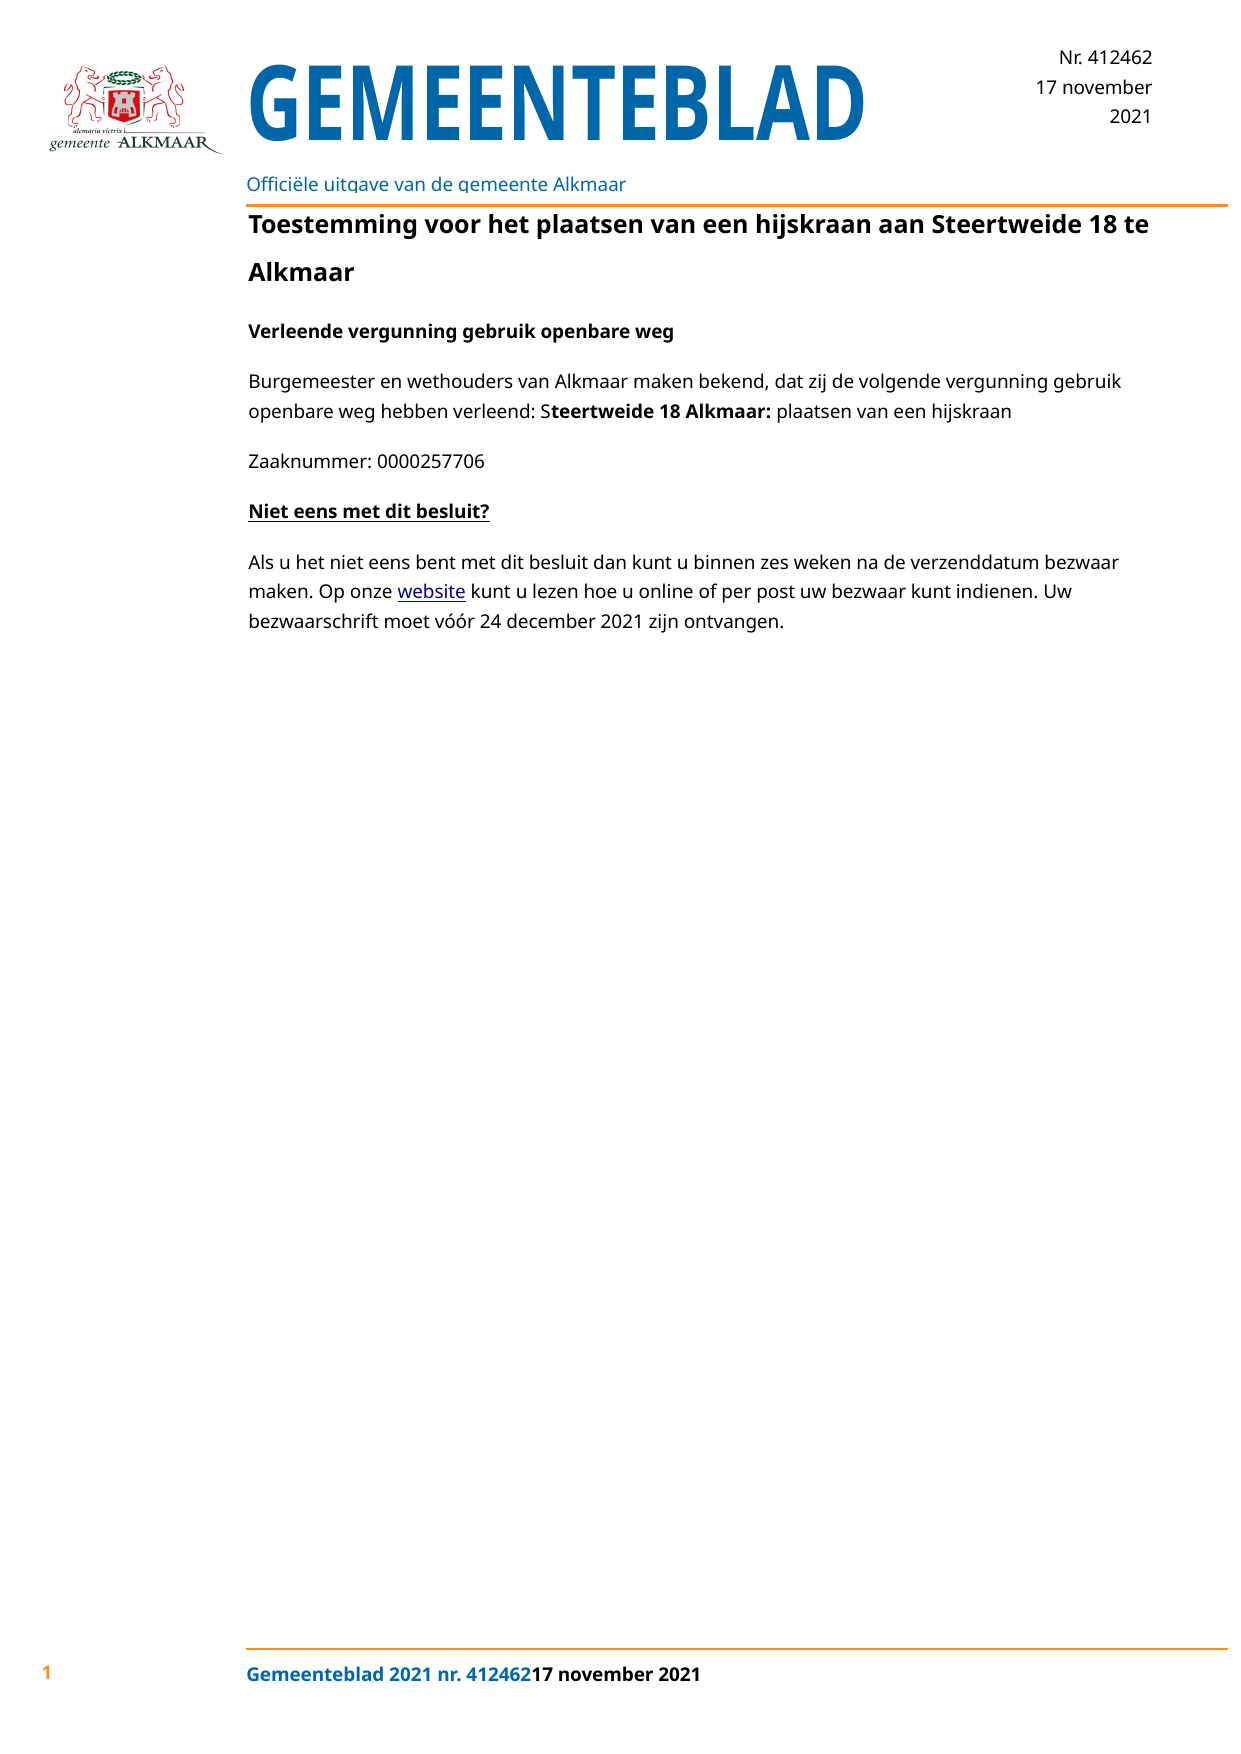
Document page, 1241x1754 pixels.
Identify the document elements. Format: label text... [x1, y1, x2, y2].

text Niet eens met dit besluit? [248, 499, 1152, 524]
picture [41, 47, 231, 172]
text Verleende vergunning gebruik openbare weg [248, 318, 1152, 344]
text Zaaknummer: 0000257706 [248, 448, 1152, 474]
text Als u het niet eens bent met dit besluit dan kunt u binnen zes weken na de verzenddatum bezwaar maken. Op onze website kunt u lezen hoe u online of per post uw bezwaar kunt indienen. Uw bezwaarschrift moet vóór 24 december 2021 zijn ontvangen. [248, 549, 1152, 634]
text Toestemming voor het plaatsen van een hijskraan aan Steertweide 18 te Alkmaar [248, 207, 1152, 288]
text Burgemeester en wethouders van Alkmaar maken bekend, dat zij de volgende vergunning gebruik openbare weg hebben verleend: Steertweide 18 Alkmaar: plaatsen van een hijskraan [248, 368, 1152, 424]
